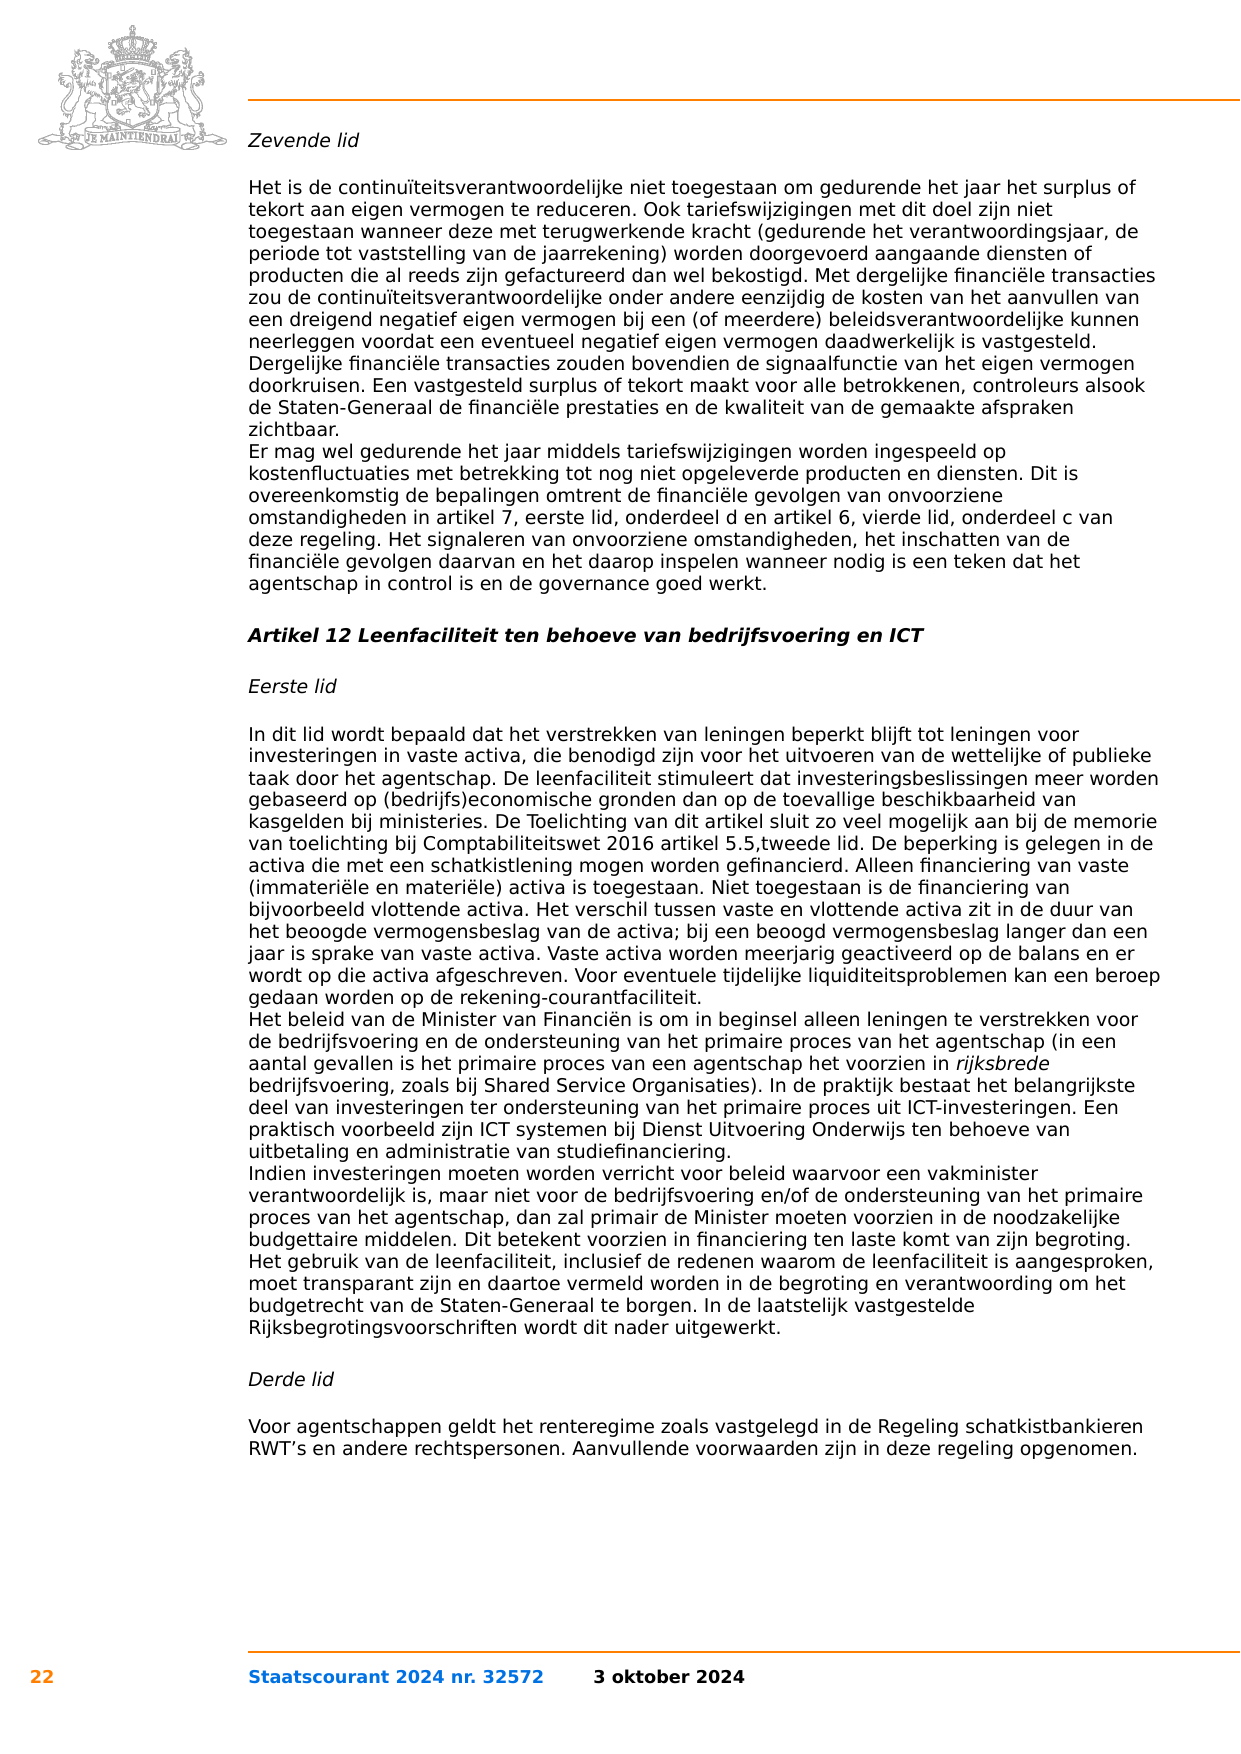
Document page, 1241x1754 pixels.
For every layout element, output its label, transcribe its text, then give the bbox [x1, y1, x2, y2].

text Er mag wel gedurende het jaar middels tariefswijzigingen worden ingespeeld op kostenfluctuaties met betrekking tot nog niet opgeleverde producten en diensten. Dit is overeenkomstig de bepalingen omtrent de financiële gevolgen van onvoorziene omstandigheden in artikel 7, eerste lid, onderdeel d en artikel 6, vierde lid, onderdeel c van deze regeling. Het signaleren van onvoorziene omstandigheden, het inschatten van de financiële gevolgen daarvan en het daarop inspelen wanneer nodig is een teken dat het agentschap in control is en de governance goed werkt. [248, 441, 1163, 594]
picture [38, 25, 227, 150]
text Het gebruik van de leenfaciliteit, inclusief de redenen waarom de leenfaciliteit is aangesproken, moet transparant zijn en daartoe vermeld worden in de begroting en verantwoording om het budgetrecht van de Staten-Generaal te borgen. In de laatstelijk vastgestelde Rijksbegrotingsvoorschriften wordt dit nader uitgewerkt. [248, 1251, 1163, 1339]
text Het beleid van de Minister van Financiën is om in beginsel alleen leningen te verstrekken voor de bedrijfsvoering en de ondersteuning van het primaire proces van het agentschap (in een aantal gevallen is het primaire proces van een agentschap het voorzien in rijksbrede bedrijfsvoering, zoals bij Shared Service Organisaties). In de praktijk bestaat het belangrijkste deel van investeringen ter ondersteuning van het primaire proces uit ICT-investeringen. Een praktisch voorbeeld zijn ICT systemen bij Dienst Uitvoering Onderwijs ten behoeve van uitbetaling en administratie van studiefinanciering. [248, 1009, 1163, 1163]
text Het is de continuïteitsverantwoordelijke niet toegestaan om gedurende het jaar het surplus of tekort aan eigen vermogen te reduceren. Ook tariefswijzigingen met dit doel zijn niet toegestaan wanneer deze met terugwerkende kracht (gedurende het verantwoordingsjaar, de periode tot vaststelling van de jaarrekening) worden doorgevoerd aangaande diensten of producten die al reeds zijn gefactureerd dan wel bekostigd. Met dergelijke financiële transacties zou de continuïteitsverantwoordelijke onder andere eenzijdig de kosten van het aanvullen van een dreigend negatief eigen vermogen bij een (of meerdere) beleidsverantwoordelijke kunnen neerleggen voordat een eventueel negatief eigen vermogen daadwerkelijk is vastgesteld. Dergelijke financiële transacties zouden bovendien de signaalfunctie van het eigen vermogen doorkruisen. Een vastgesteld surplus of tekort maakt voor alle betrokkenen, controleurs alsook de Staten-Generaal de financiële prestaties en de kwaliteit van de gemaakte afspraken zichtbaar. [248, 177, 1163, 441]
subtitle Eerste lid [248, 676, 1163, 698]
text Indien investeringen moeten worden verricht voor beleid waarvoor een vakminister verantwoordelijk is, maar niet voor de bedrijfsvoering en/of de ondersteuning van het primaire proces van het agentschap, dan zal primair de Minister moeten voorzien in de noodzakelijke budgettaire middelen. Dit betekent voorzien in financiering ten laste komt van zijn begroting. [248, 1163, 1163, 1251]
text Voor agentschappen geldt het renteregime zoals vastgelegd in de Regeling schatkistbankieren RWT’s en andere rechtspersonen. Aanvullende voorwaarden zijn in deze regeling opgenomen. [248, 1416, 1163, 1460]
text In dit lid wordt bepaald dat het verstrekken van leningen beperkt blijft tot leningen voor investeringen in vaste activa, die benodigd zijn voor het uitvoeren van de wettelijke of publieke taak door het agentschap. De leenfaciliteit stimuleert dat investeringsbeslissingen meer worden gebaseerd op (bedrijfs)economische gronden dan op de toevallige beschikbaarheid van kasgelden bij ministeries. De Toelichting van dit artikel sluit zo veel mogelijk aan bij de memorie van toelichting bij Comptabiliteitswet 2016 artikel 5.5,tweede lid. De beperking is gelegen in de activa die met een schatkistlening mogen worden gefinancierd. Alleen financiering van vaste (immateriële en materiële) activa is toegestaan. Niet toegestaan is de financiering van bijvoorbeeld vlottende activa. Het verschil tussen vaste en vlottende activa zit in de duur van het beoogde vermogensbeslag van de activa; bij een beoogd vermogensbeslag langer dan een jaar is sprake van vaste activa. Vaste activa worden meerjarig geactiveerd op de balans en er wordt op die activa afgeschreven. Voor eventuele tijdelijke liquiditeitsproblemen kan een beroep gedaan worden op de rekening-courantfaciliteit. [248, 723, 1163, 1009]
subtitle Zevende lid [248, 130, 1163, 152]
subtitle Artikel 12 Leenfaciliteit ten behoeve van bedrijfsvoering en ICT [248, 624, 1163, 646]
subtitle Derde lid [248, 1369, 1163, 1391]
